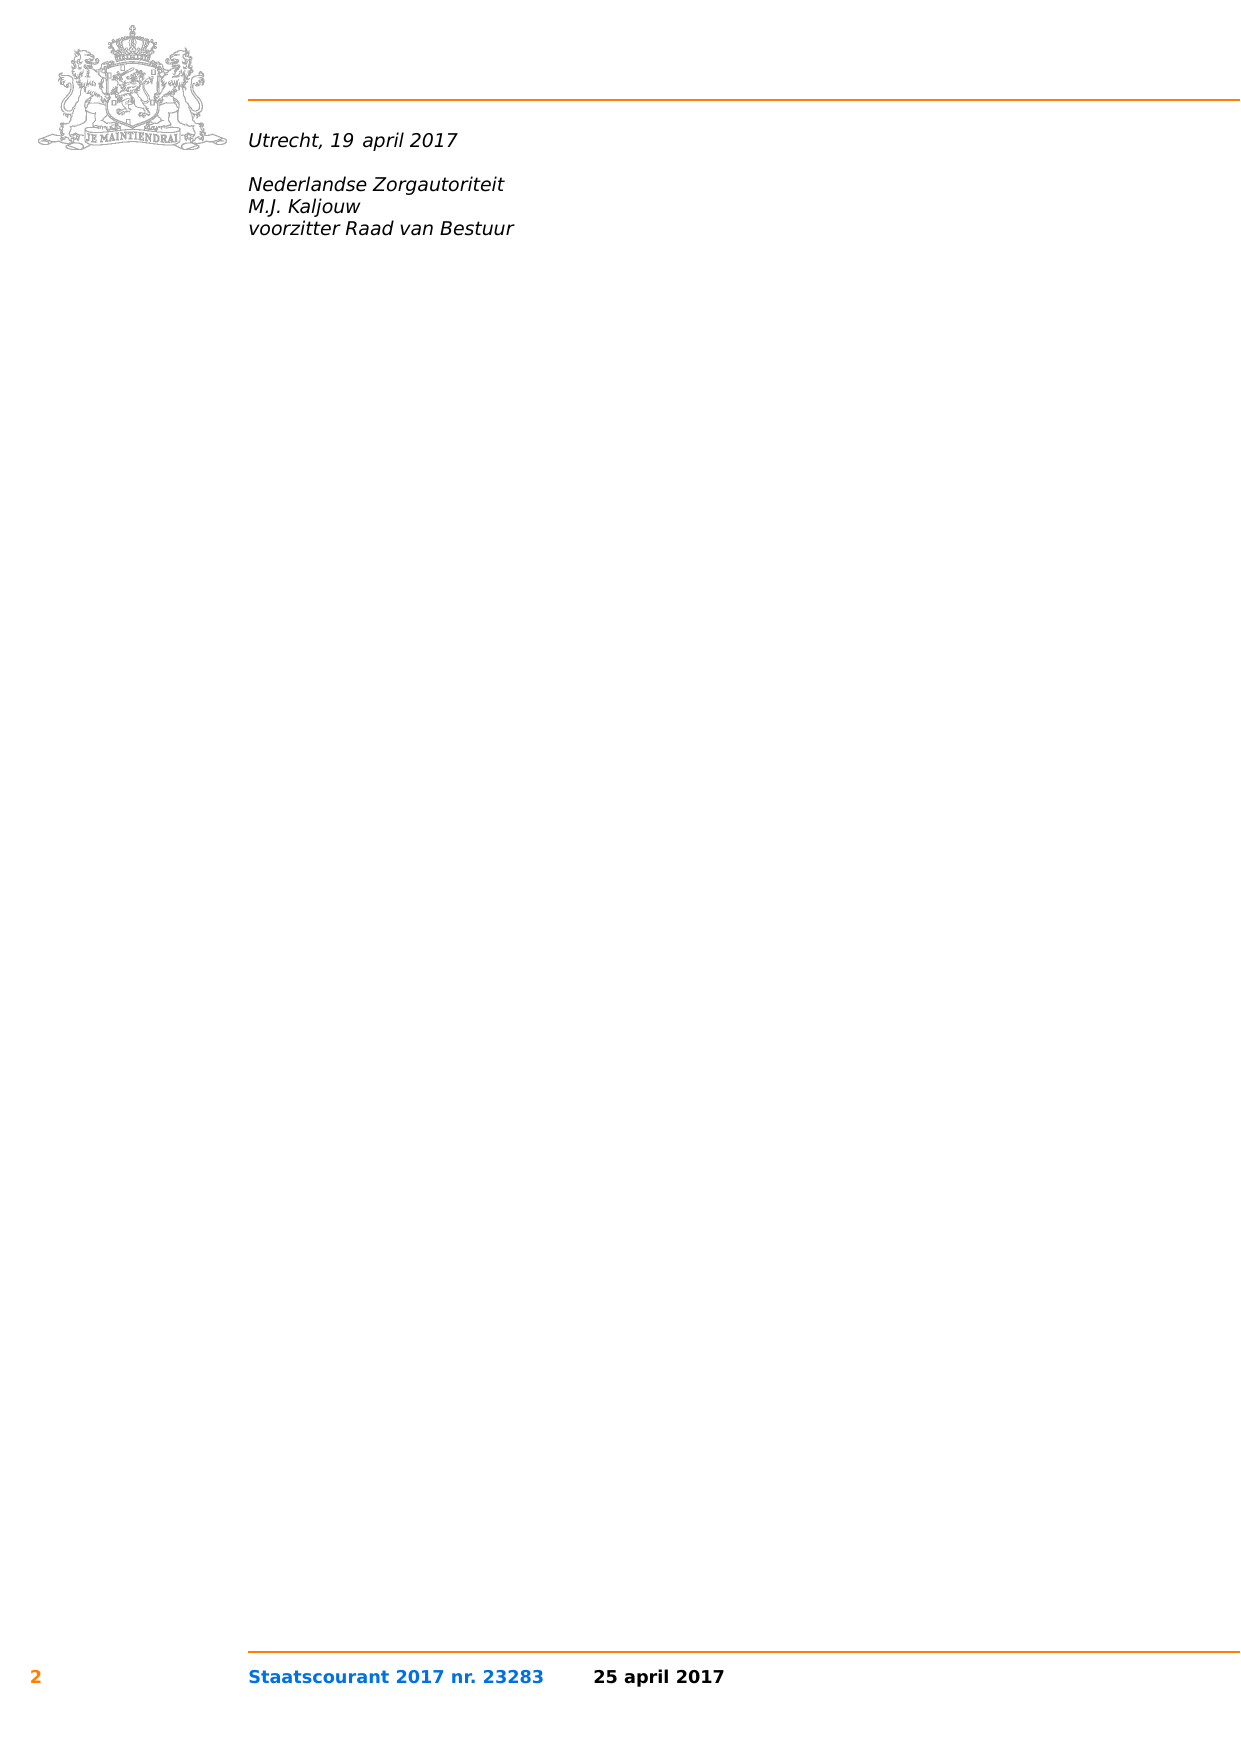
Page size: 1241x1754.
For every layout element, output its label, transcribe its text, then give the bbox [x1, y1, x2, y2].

text Utrecht, 19 april 2017 [248, 130, 1163, 152]
text Nederlandse Zorgautoriteit M.J. Kaljouw voorzitter Raad van Bestuur [248, 174, 1163, 240]
picture [38, 25, 227, 150]
